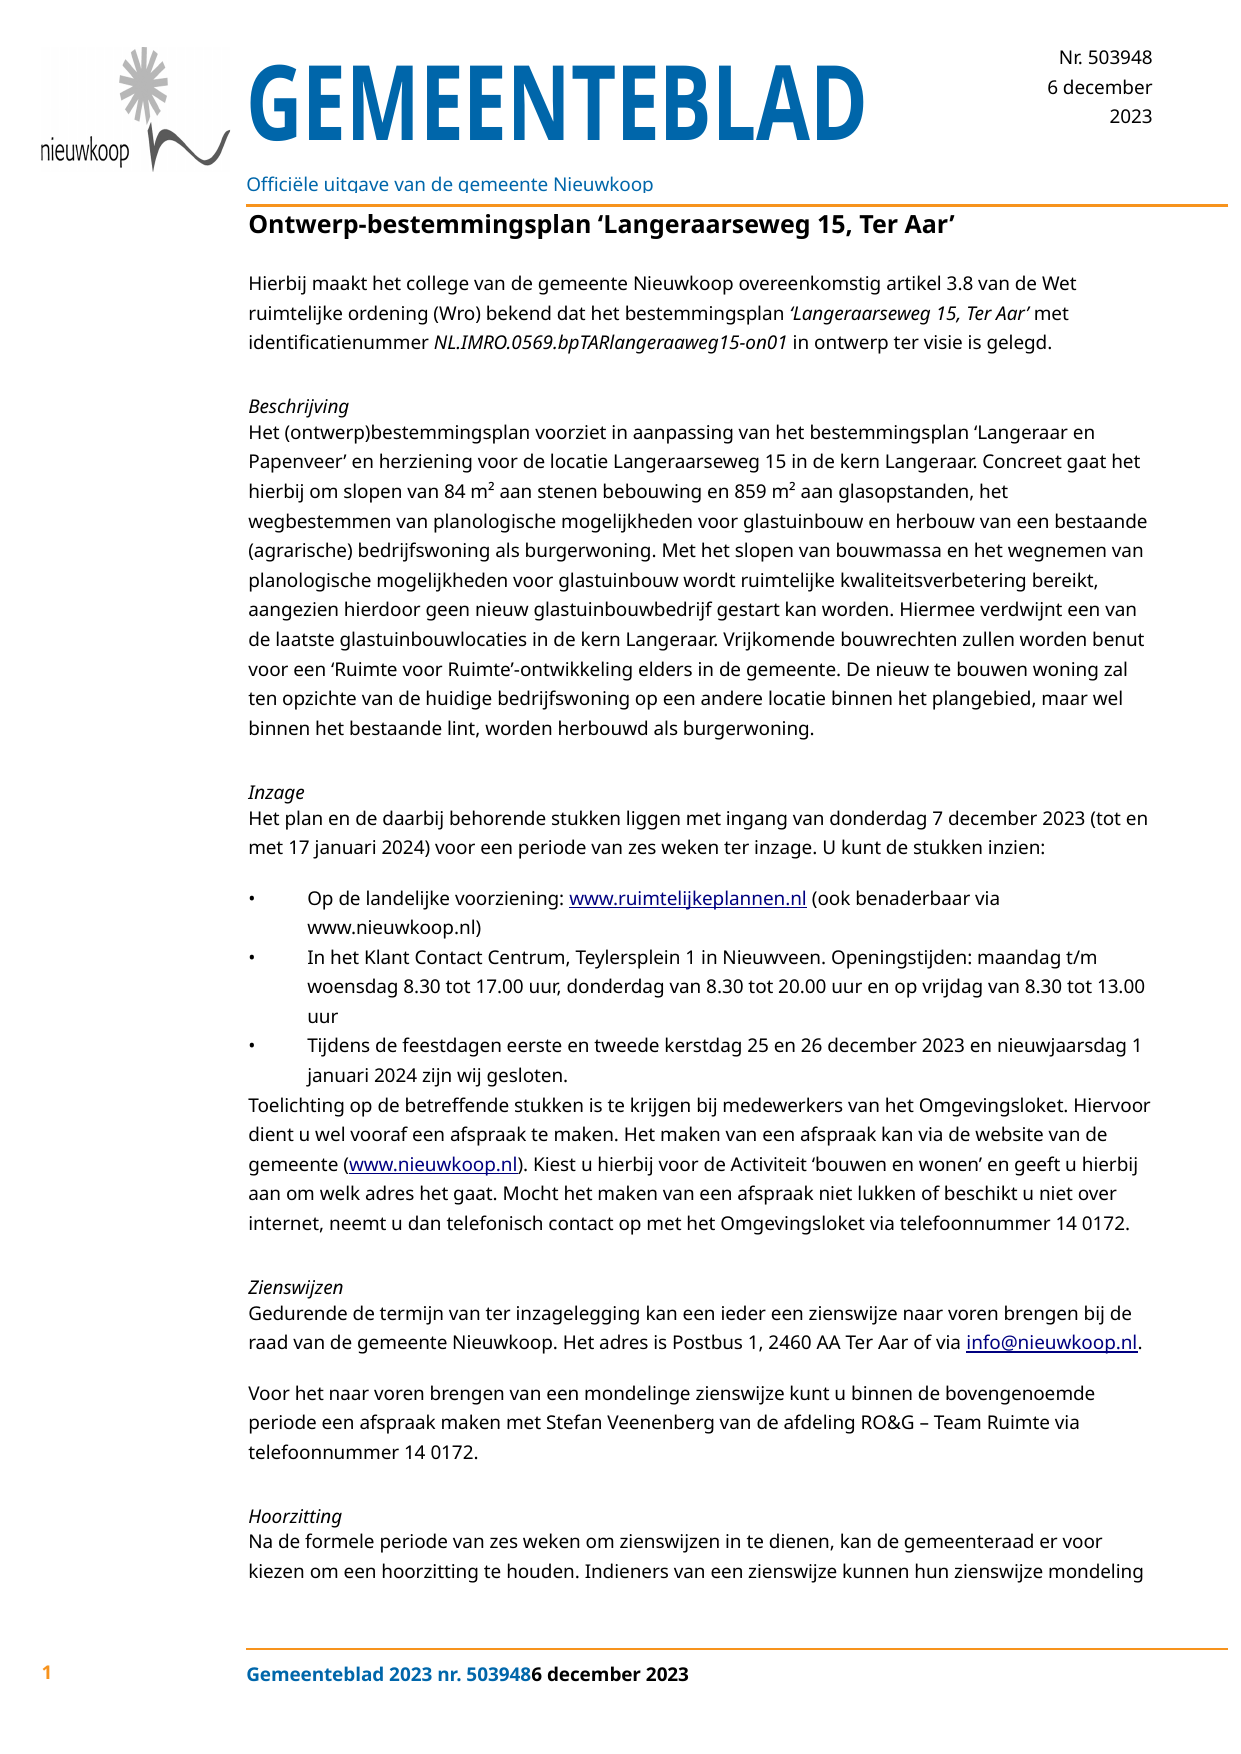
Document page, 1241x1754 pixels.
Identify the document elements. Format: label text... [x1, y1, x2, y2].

text Toelichting op de betreffende stukken is te krijgen bij medewerkers van het Omgevingsloket. Hiervoor dient u wel vooraf een afspraak te maken. Het maken van een afspraak kan via de website van de gemeente (www.nieuwkoop.nl). Kiest u hierbij voor de Activiteit ‘bouwen en wonen’ en geeft u hierbij aan om welk adres het gaat. Mocht het maken van een afspraak niet lukken of beschikt u niet over internet, neemt u dan telefonisch contact op met het Omgevingsloket via telefoonnummer 14 0172. [248, 1092, 1152, 1236]
list In het Klant Contact Centrum, Teylersplein 1 in Nieuwveen. Openingstijden: maandag t/m woensdag 8.30 tot 17.00 uur, donderdag van 8.30 tot 20.00 uur en op vrijdag van 8.30 tot 13.00 uur [248, 944, 1152, 1029]
text Inzage [248, 779, 1152, 805]
text Zienswijzen [248, 1274, 1152, 1300]
text Na de formele periode van zes weken om zienswijzen in te dienen, kan de gemeenteraad er voor kiezen om een hoorzitting te houden. Indieners van een zienswijze kunnen hun zienswijze mondeling [248, 1529, 1152, 1584]
text Ontwerp-bestemmingsplan ‘Langeraarseweg 15, Ter Aar’ [248, 207, 1152, 241]
list Op de landelijke voorziening: www.ruimtelijkeplannen.nl (ook benaderbaar via www.nieuwkoop.nl) [248, 885, 1152, 940]
text Het plan en de daarbij behorende stukken liggen met ingang van donderdag 7 december 2023 (tot en met 17 januari 2024) voor een periode van zes weken ter inzage. U kunt de stukken inzien: [248, 805, 1152, 860]
text Beschrijving [248, 393, 1152, 419]
text Hierbij maakt het college van de gemeente Nieuwkoop overeenkomstig artikel 3.8 van de Wet ruimtelijke ordening (Wro) bekend dat het bestemmingsplan ‘Langeraarseweg 15, Ter Aar’ met identificatienummer NL.IMRO.0569.bpTARlangeraaweg15-on01 in ontwerp ter visie is gelegd. [248, 270, 1152, 355]
text Voor het naar voren brengen van een mondelinge zienswijze kunt u binnen de bovengenoemde periode een afspraak maken met Stefan Veenenberg van de afdeling RO&G – Team Ruimte via telefoonnummer 14 0172. [248, 1380, 1152, 1465]
text Het (ontwerp)bestemmingsplan voorziet in aanpassing van het bestemmingsplan ‘Langeraar en Papenveer’ en herziening voor de locatie Langeraarseweg 15 in de kern Langeraar. Concreet gaat het hierbij om slopen van 84 m² aan stenen bebouwing en 859 m² aan glasopstanden, het wegbestemmen van planologische mogelijkheden voor glastuinbouw en herbouw van een bestaande (agrarische) bedrijfswoning als burgerwoning. Met het slopen van bouwmassa en het wegnemen van planologische mogelijkheden voor glastuinbouw wordt ruimtelijke kwaliteitsverbetering bereikt, aangezien hierdoor geen nieuw glastuinbouwbedrijf gestart kan worden. Hiermee verdwijnt een van de laatste glastuinbouwlocaties in de kern Langeraar. Vrijkomende bouwrechten zullen worden benut voor een ‘Ruimte voor Ruimte’-ontwikkeling elders in de gemeente. De nieuw te bouwen woning zal ten opzichte van de huidige bedrijfswoning op een andere locatie binnen het plangebied, maar wel binnen het bestaande lint, worden herbouwd als burgerwoning. [248, 419, 1152, 741]
text Gedurende de termijn van ter inzagelegging kan een ieder een zienswijze naar voren brengen bij de raad van de gemeente Nieuwkoop. Het adres is Postbus 1, 2460 AA Ter Aar of via info@nieuwkoop.nl. [248, 1300, 1152, 1355]
text Hoorzitting [248, 1503, 1152, 1529]
list Tijdens de feestdagen eerste en tweede kerstdag 25 en 26 december 2023 en nieuwjaarsdag 1 januari 2024 zijn wij gesloten. [248, 1033, 1152, 1088]
picture [41, 47, 231, 172]
